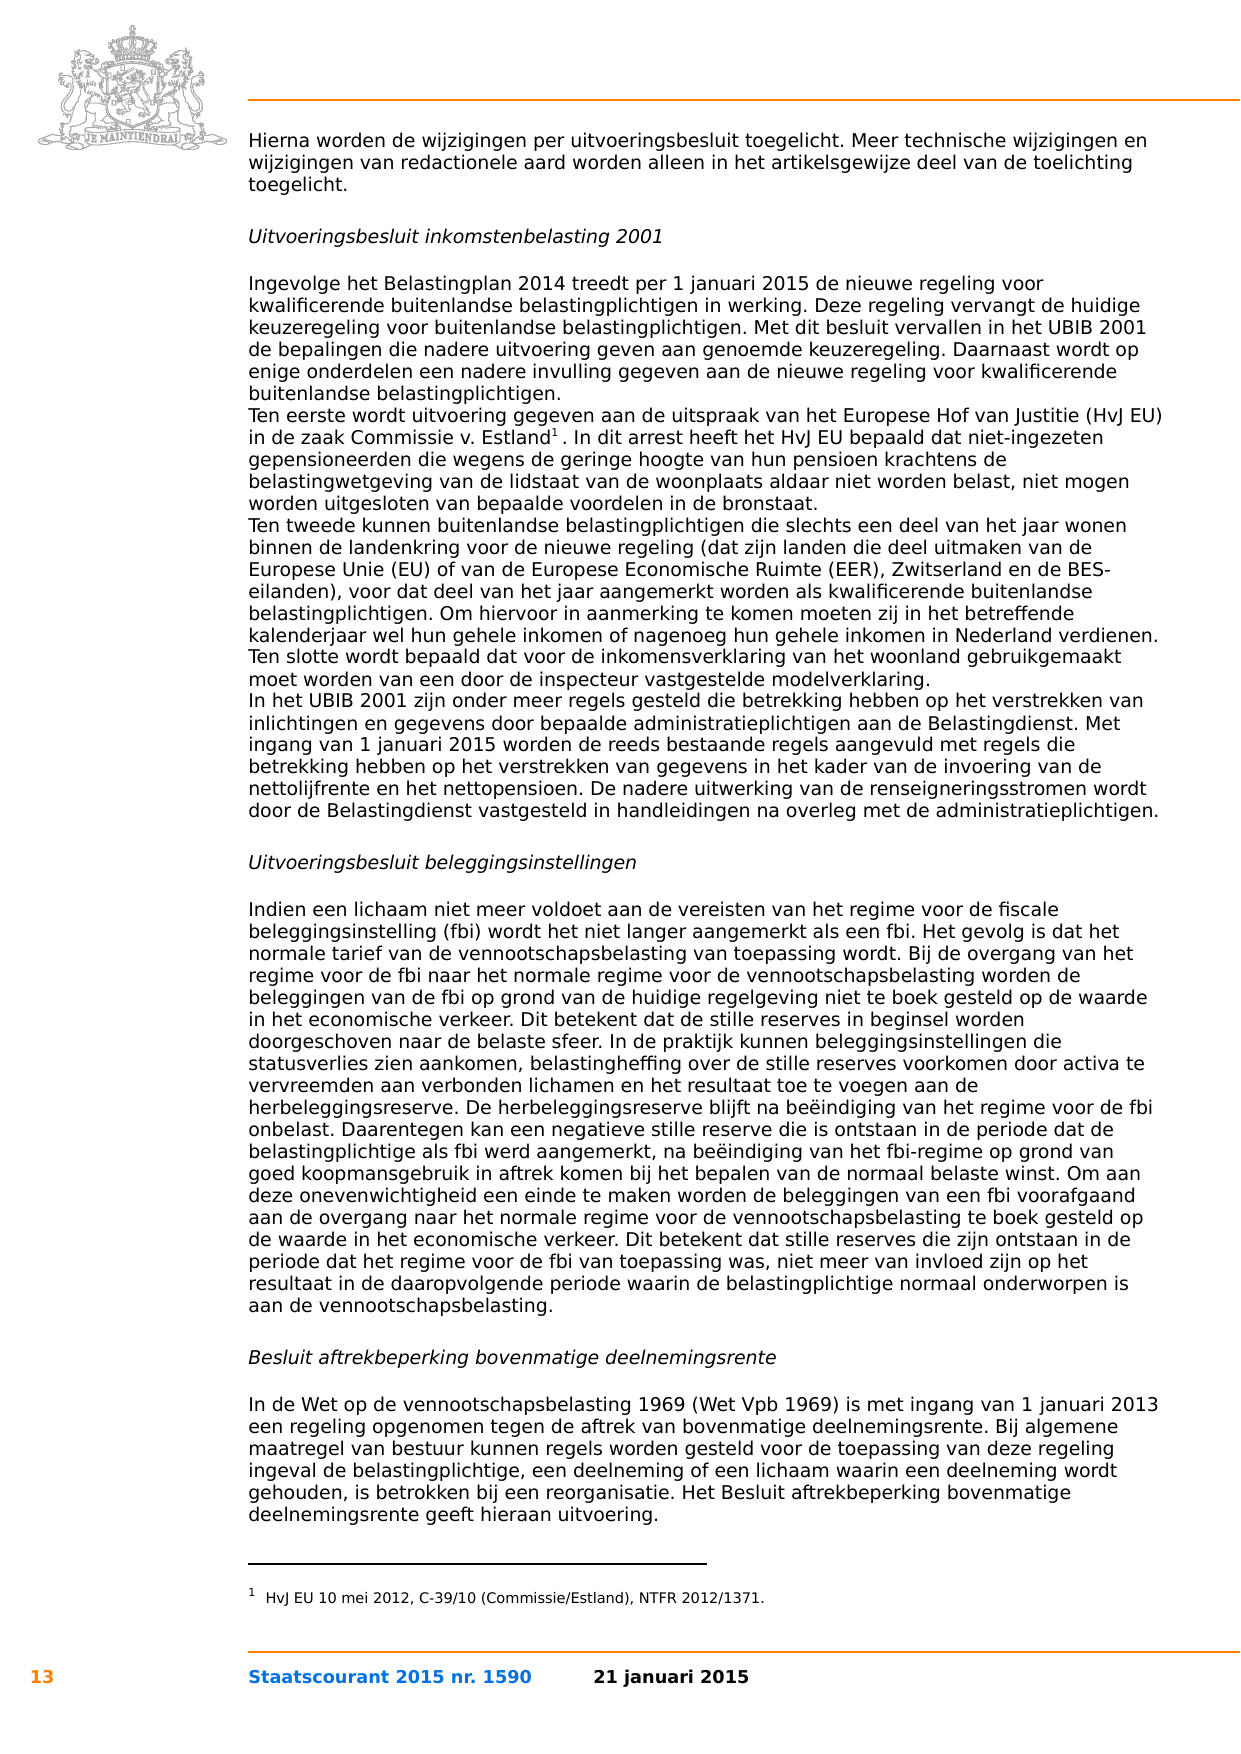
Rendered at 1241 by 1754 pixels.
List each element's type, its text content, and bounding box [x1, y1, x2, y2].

text In de Wet op de vennootschapsbelasting 1969 (Wet Vpb 1969) is met ingang van 1 januari 2013 een regeling opgenomen tegen de aftrek van bovenmatige deelnemingsrente. Bij algemene maatregel van bestuur kunnen regels worden gesteld voor de toepassing van deze regeling ingeval de belastingplichtige, een deelneming of een lichaam waarin een deelneming wordt gehouden, is betrokken bij een reorganisatie. Het Besluit aftrekbeperking bovenmatige deelnemingsrente geeft hieraan uitvoering. [248, 1394, 1163, 1526]
picture [38, 25, 227, 150]
text Ten slotte wordt bepaald dat voor de inkomensverklaring van het woonland gebruikgemaakt moet worden van een door de inspecteur vastgestelde modelverklaring. [248, 646, 1163, 690]
text Ten eerste wordt uitvoering gegeven aan de uitspraak van het Europese Hof van Justitie (HvJ EU) in de zaak Commissie v. Estland. In dit arrest heeft het HvJ EU bepaald dat niet-ingezeten gepensioneerden die wegens de geringe hoogte van hun pensioen krachtens de belastingwetgeving van de lidstaat van de woonplaats aldaar niet worden belast, niet mogen worden uitgesloten van bepaalde voordelen in de bronstaat. [248, 405, 1163, 514]
text Ingevolge het Belastingplan 2014 treedt per 1 januari 2015 de nieuwe regeling voor kwalificerende buitenlandse belastingplichtigen in werking. Deze regeling vervangt de huidige keuzeregeling voor buitenlandse belastingplichtigen. Met dit besluit vervallen in het UBIB 2001 de bepalingen die nadere uitvoering geven aan genoemde keuzeregeling. Daarnaast wordt op enige onderdelen een nadere invulling gegeven aan de nieuwe regeling voor kwalificerende buitenlandse belastingplichtigen. [248, 273, 1163, 405]
text HvJ EU 10 mei 2012, C-39/10 (Commissie/Estland), NTFR 2012/1371. [248, 1586, 1163, 1608]
subtitle Uitvoeringsbesluit beleggingsinstellingen [248, 852, 1163, 874]
subtitle Uitvoeringsbesluit inkomstenbelasting 2001 [248, 226, 1163, 248]
text Ten tweede kunnen buitenlandse belastingplichtigen die slechts een deel van het jaar wonen binnen de landenkring voor de nieuwe regeling (dat zijn landen die deel uitmaken van de Europese Unie (EU) of van de Europese Economische Ruimte (EER), Zwitserland en de BES-eilanden), voor dat deel van het jaar aangemerkt worden als kwalificerende buitenlandse belastingplichtigen. Om hiervoor in aanmerking te komen moeten zij in het betreffende kalenderjaar wel hun gehele inkomen of nagenoeg hun gehele inkomen in Nederland verdienen. [248, 514, 1163, 646]
subtitle Besluit aftrekbeperking bovenmatige deelnemingsrente [248, 1347, 1163, 1369]
text Indien een lichaam niet meer voldoet aan de vereisten van het regime voor de fiscale beleggingsinstelling (fbi) wordt het niet langer aangemerkt als een fbi. Het gevolg is dat het normale tarief van de vennootschapsbelasting van toepassing wordt. Bij de overgang van het regime voor de fbi naar het normale regime voor de vennootschapsbelasting worden de beleggingen van de fbi op grond van de huidige regelgeving niet te boek gesteld op de waarde in het economische verkeer. Dit betekent dat de stille reserves in beginsel worden doorgeschoven naar de belaste sfeer. In de praktijk kunnen beleggingsinstellingen die statusverlies zien aankomen, belastingheffing over de stille reserves voorkomen door activa te vervreemden aan verbonden lichamen en het resultaat toe te voegen aan de herbeleggingsreserve. De herbeleggingsreserve blijft na beëindiging van het regime voor de fbi onbelast. Daarentegen kan een negatieve stille reserve die is ontstaan in de periode dat de belastingplichtige als fbi werd aangemerkt, na beëindiging van het fbi-regime op grond van goed koopmansgebruik in aftrek komen bij het bepalen van de normaal belaste winst. Om aan deze onevenwichtigheid een einde te maken worden de beleggingen van een fbi voorafgaand aan de overgang naar het normale regime voor de vennootschapsbelasting te boek gesteld op de waarde in het economische verkeer. Dit betekent dat stille reserves die zijn ontstaan in de periode dat het regime voor de fbi van toepassing was, niet meer van invloed zijn op het resultaat in de daaropvolgende periode waarin de belastingplichtige normaal onderworpen is aan de vennootschapsbelasting. [248, 899, 1163, 1317]
text Hierna worden de wijzigingen per uitvoeringsbesluit toegelicht. Meer technische wijzigingen en wijzigingen van redactionele aard worden alleen in het artikelsgewijze deel van de toelichting toegelicht. [248, 130, 1163, 196]
text In het UBIB 2001 zijn onder meer regels gesteld die betrekking hebben op het verstrekken van inlichtingen en gegevens door bepaalde administratieplichtigen aan de Belastingdienst. Met ingang van 1 januari 2015 worden de reeds bestaande regels aangevuld met regels die betrekking hebben op het verstrekken van gegevens in het kader van de invoering van de nettolijfrente en het nettopensioen. De nadere uitwerking van de renseigneringsstromen wordt door de Belastingdienst vastgesteld in handleidingen na overleg met de administratieplichtigen. [248, 690, 1163, 822]
